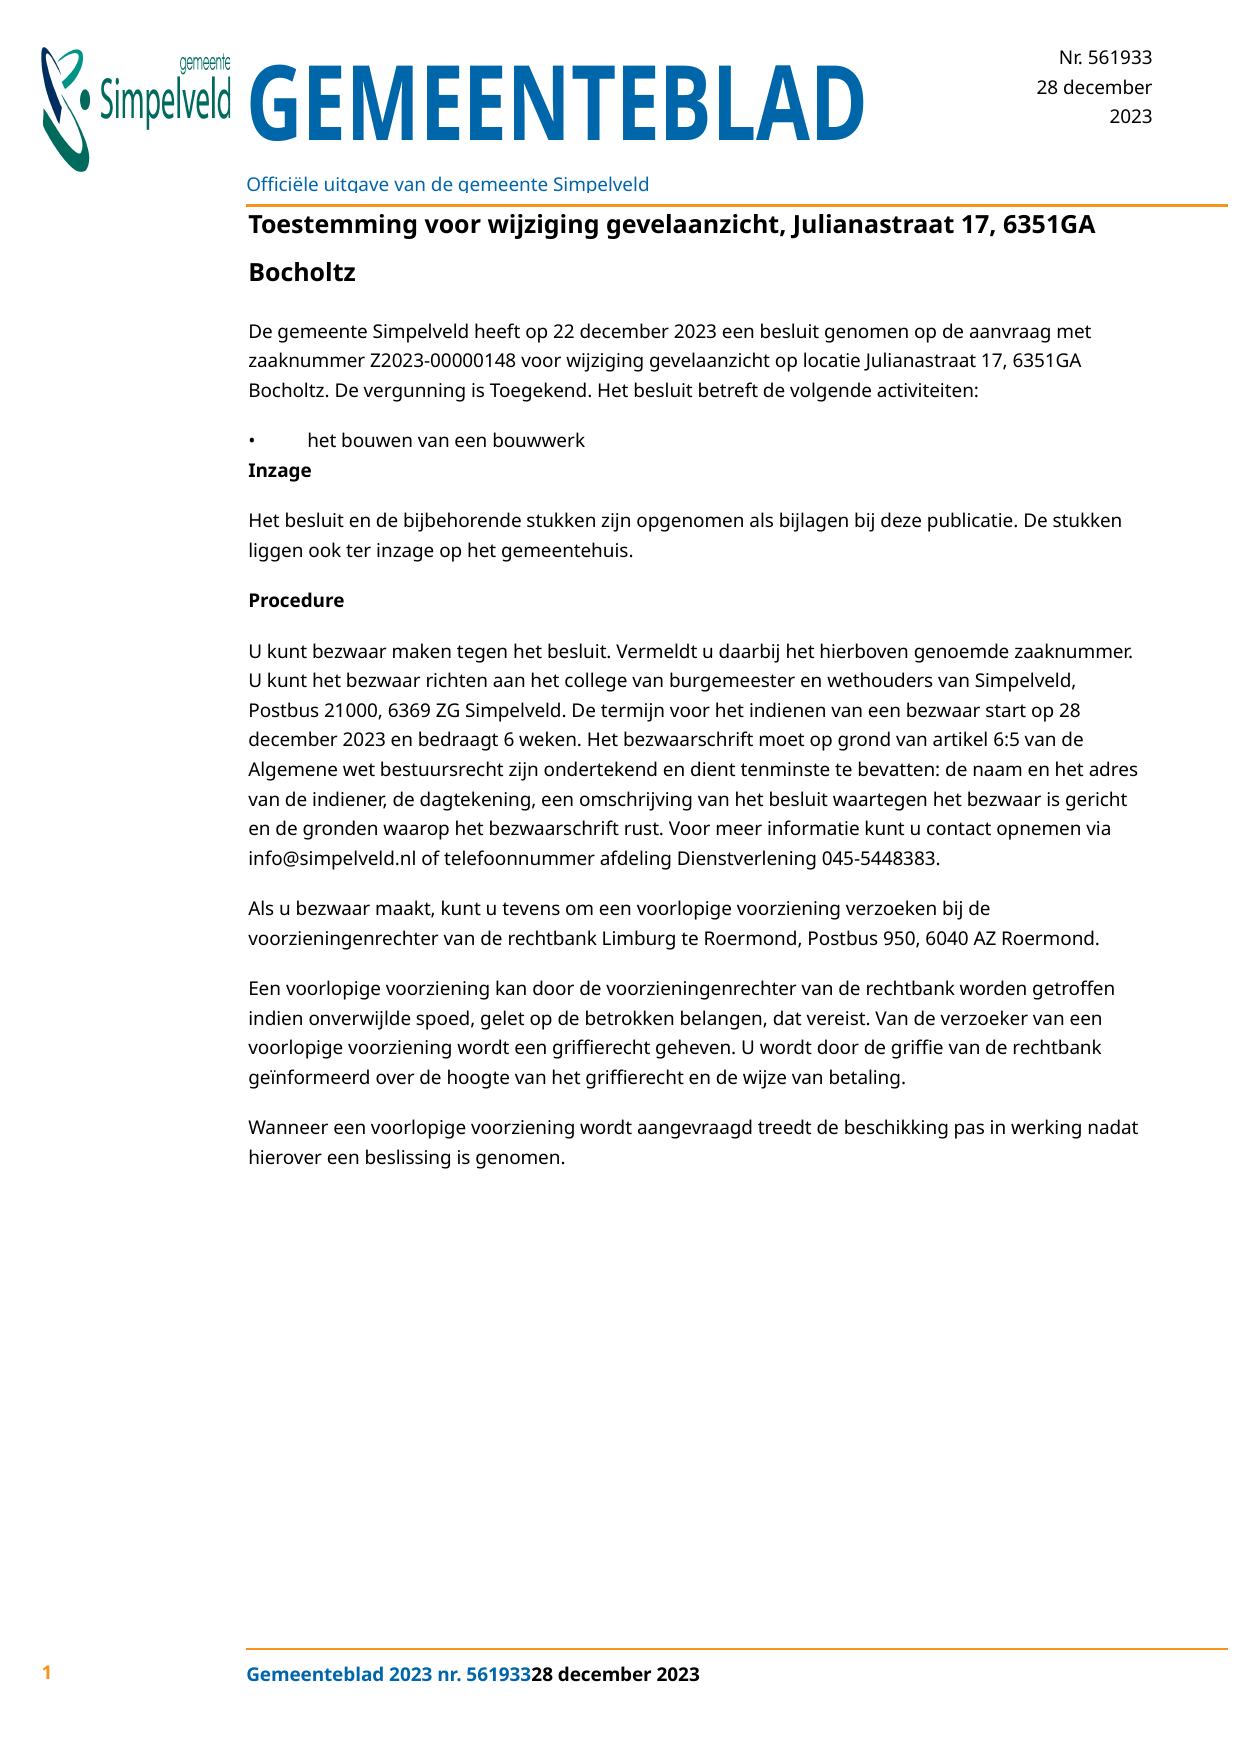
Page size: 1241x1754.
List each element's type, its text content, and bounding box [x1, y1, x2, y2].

text Inzage [248, 457, 1152, 483]
text Toestemming voor wijziging gevelaanzicht, Julianastraat 17, 6351GA Bocholtz [248, 207, 1152, 288]
text U kunt bezwaar maken tegen het besluit. Vermeldt u daarbij het hierboven genoemde zaaknummer. U kunt het bezwaar richten aan het college van burgemeester en wethouders van Simpelveld, Postbus 21000, 6369 ZG Simpelveld. De termijn voor het indienen van een bezwaar start op 28 december 2023 en bedraagt 6 weken. Het bezwaarschrift moet op grond van artikel 6:5 van de Algemene wet bestuursrecht zijn ondertekend en dient tenminste te bevatten: de naam en het adres van de indiener, de dagtekening, een omschrijving van het besluit waartegen het bezwaar is gericht en de gronden waarop het bezwaarschrift rust. Voor meer informatie kunt u contact opnemen via info@simpelveld.nl of telefoonnummer afdeling Dienstverlening 045-5448383. [248, 638, 1152, 871]
text Wanneer een voorlopige voorziening wordt aangevraagd treedt de beschikking pas in werking nadat hierover een beslissing is genomen. [248, 1114, 1152, 1170]
text Procedure [248, 587, 1152, 613]
text Een voorlopige voorziening kan door de voorzieningenrechter van de rechtbank worden getroffen indien onverwijlde spoed, gelet op de betrokken belangen, dat vereist. Van de verzoeker van een voorlopige voorziening wordt een griffierecht geheven. U wordt door de griffie van de rechtbank geïnformeerd over de hoogte van het griffierecht en de wijze van betaling. [248, 975, 1152, 1090]
text Als u bezwaar maakt, kunt u tevens om een voorlopige voorziening verzoeken bij de voorzieningenrechter van de rechtbank Limburg te Roermond, Postbus 950, 6040 AZ Roermond. [248, 895, 1152, 951]
picture [41, 47, 231, 172]
text De gemeente Simpelveld heeft op 22 december 2023 een besluit genomen op de aanvraag met zaaknummer Z2023-00000148 voor wijziging gevelaanzicht op locatie Julianastraat 17, 6351GA Bocholtz. De vergunning is Toegekend. Het besluit betreft de volgende activiteiten: [248, 318, 1152, 403]
list het bouwen van een bouwwerk [248, 427, 1152, 453]
text Het besluit en de bijbehorende stukken zijn opgenomen als bijlagen bij deze publicatie. De stukken liggen ook ter inzage op het gemeentehuis. [248, 507, 1152, 563]
